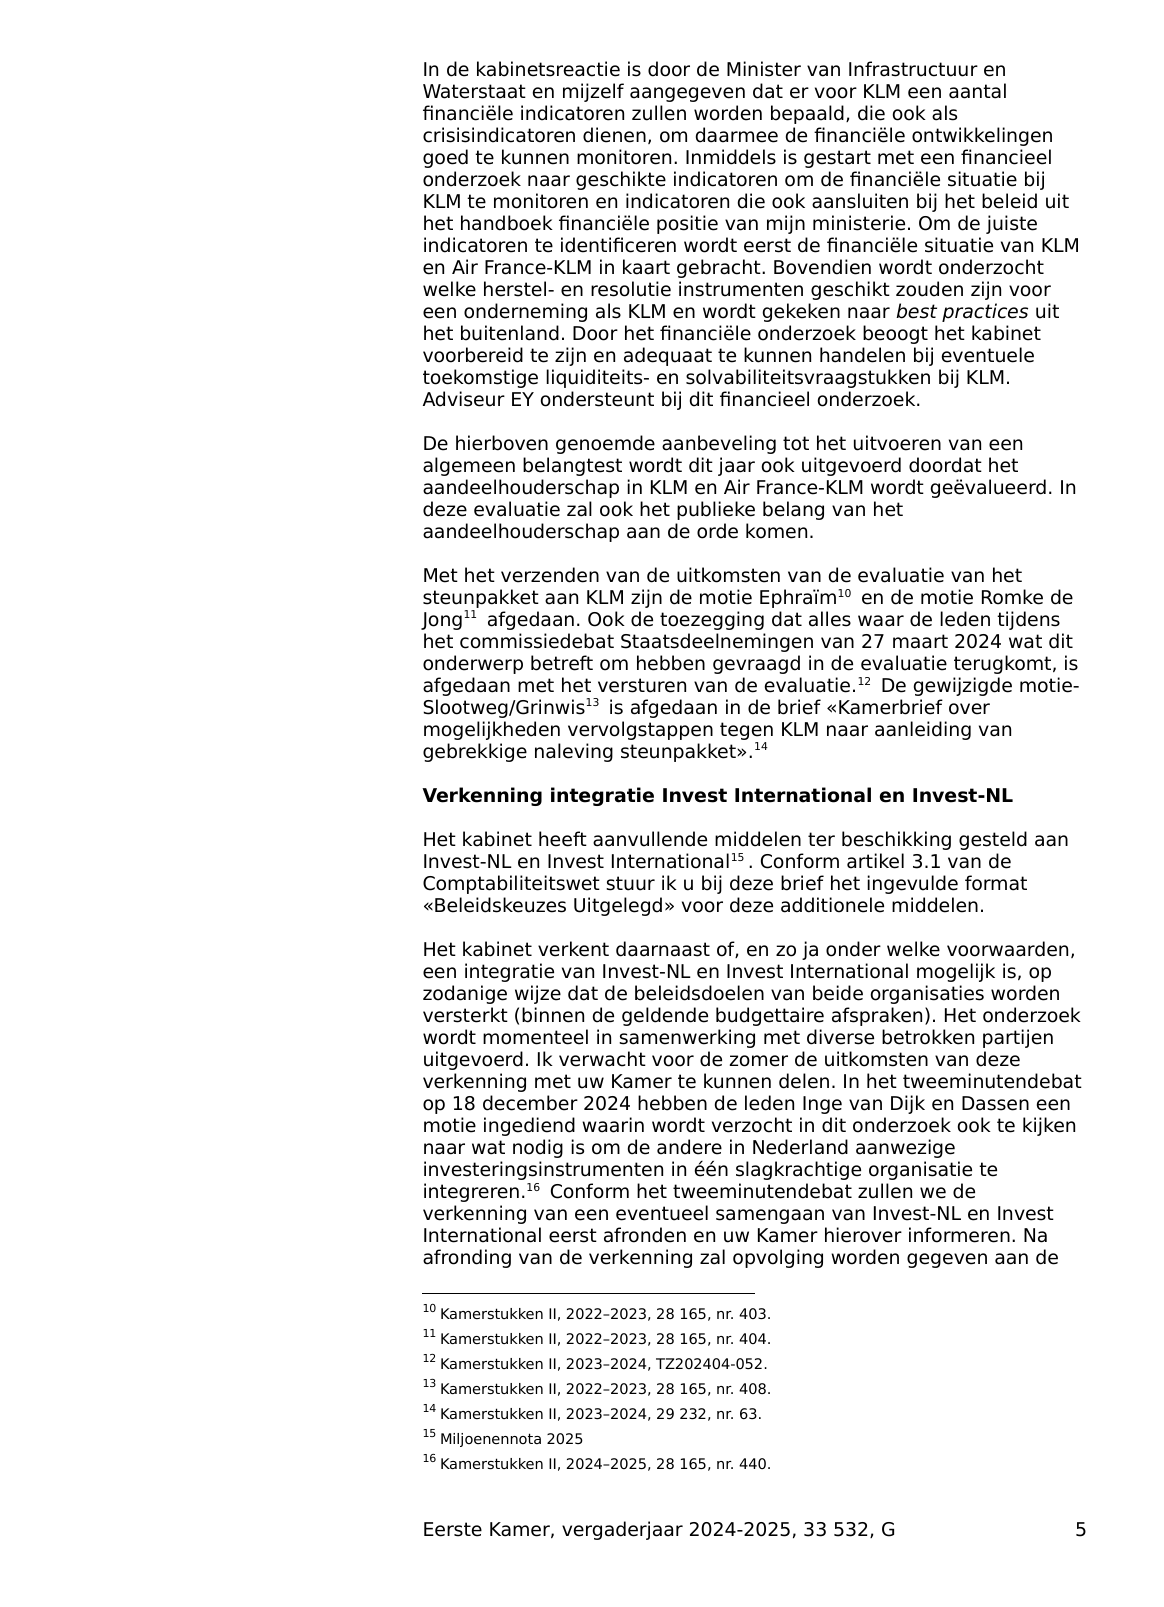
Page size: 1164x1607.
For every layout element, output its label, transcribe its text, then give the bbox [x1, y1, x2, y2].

text Kamerstukken II, 2022–2023, 28 165, nr. 408. [422, 1377, 1087, 1399]
text Met het verzenden van de uitkomsten van de evaluatie van het steunpakket aan KLM zijn de motie Ephraïm en de motie Romke de Jong afgedaan. Ook de toezegging dat alles waar de leden tijdens het commissiedebat Staatsdeelnemingen van 27 maart 2024 wat dit onderwerp betreft om hebben gevraagd in de evaluatie terugkomt, is afgedaan met het versturen van de evaluatie. De gewijzigde motie-Slootweg/Grinwis is afgedaan in de brief «Kamerbrief over mogelijkheden vervolgstappen tegen KLM naar aanleiding van gebrekkige naleving steunpakket». [422, 565, 1087, 763]
text Kamerstukken II, 2023–2024, 29 232, nr. 63. [422, 1402, 1087, 1424]
text Kamerstukken II, 2022–2023, 28 165, nr. 403. [422, 1302, 1087, 1324]
text Het kabinet verkent daarnaast of, en zo ja onder welke voorwaarden, een integratie van Invest-NL en Invest International mogelijk is, op zodanige wijze dat de beleidsdoelen van beide organisaties worden versterkt (binnen de geldende budgettaire afspraken). Het onderzoek wordt momenteel in samenwerking met diverse betrokken partijen uitgevoerd. Ik verwacht voor de zomer de uitkomsten van deze verkenning met uw Kamer te kunnen delen. In het tweeminutendebat op 18 december 2024 hebben de leden Inge van Dijk en Dassen een motie ingediend waarin wordt verzocht in dit onderzoek ook te kijken naar wat nodig is om de andere in Nederland aanwezige investeringsinstrumenten in één slagkrachtige organisatie te integreren. Conform het tweeminutendebat zullen we de verkenning van een eventueel samengaan van Invest-NL en Invest International eerst afronden en uw Kamer hierover informeren. Na afronding van de verkenning zal opvolging worden gegeven aan de [422, 939, 1087, 1269]
text Miljoenennota 2025 [422, 1427, 1087, 1449]
text In de kabinetsreactie is door de Minister van Infrastructuur en Waterstaat en mijzelf aangegeven dat er voor KLM een aantal financiële indicatoren zullen worden bepaald, die ook als crisisindicatoren dienen, om daarmee de financiële ontwikkelingen goed te kunnen monitoren. Inmiddels is gestart met een financieel onderzoek naar geschikte indicatoren om de financiële situatie bij KLM te monitoren en indicatoren die ook aansluiten bij het beleid uit het handboek financiële positie van mijn ministerie. Om de juiste indicatoren te identificeren wordt eerst de financiële situatie van KLM en Air France-KLM in kaart gebracht. Bovendien wordt onderzocht welke herstel- en resolutie instrumenten geschikt zouden zijn voor een onderneming als KLM en wordt gekeken naar best practices uit het buitenland. Door het financiële onderzoek beoogt het kabinet voorbereid te zijn en adequaat te kunnen handelen bij eventuele toekomstige liquiditeits- en solvabiliteitsvraagstukken bij KLM. Adviseur EY ondersteunt bij dit financieel onderzoek. [422, 59, 1087, 411]
text Kamerstukken II, 2022–2023, 28 165, nr. 404. [422, 1327, 1087, 1349]
subtitle Verkenning integratie Invest International en Invest-NL [422, 785, 1087, 807]
text Het kabinet heeft aanvullende middelen ter beschikking gesteld aan Invest-NL en Invest International. Conform artikel 3.1 van de Comptabiliteitswet stuur ik u bij deze brief het ingevulde format «Beleidskeuzes Uitgelegd» voor deze additionele middelen. [422, 829, 1087, 917]
text Kamerstukken II, 2023–2024, TZ202404-052. [422, 1352, 1087, 1374]
text De hierboven genoemde aanbeveling tot het uitvoeren van een algemeen belangtest wordt dit jaar ook uitgevoerd doordat het aandeelhouderschap in KLM en Air France-KLM wordt geëvalueerd. In deze evaluatie zal ook het publieke belang van het aandeelhouderschap aan de orde komen. [422, 433, 1087, 543]
text Kamerstukken II, 2024–2025, 28 165, nr. 440. [422, 1452, 1087, 1474]
